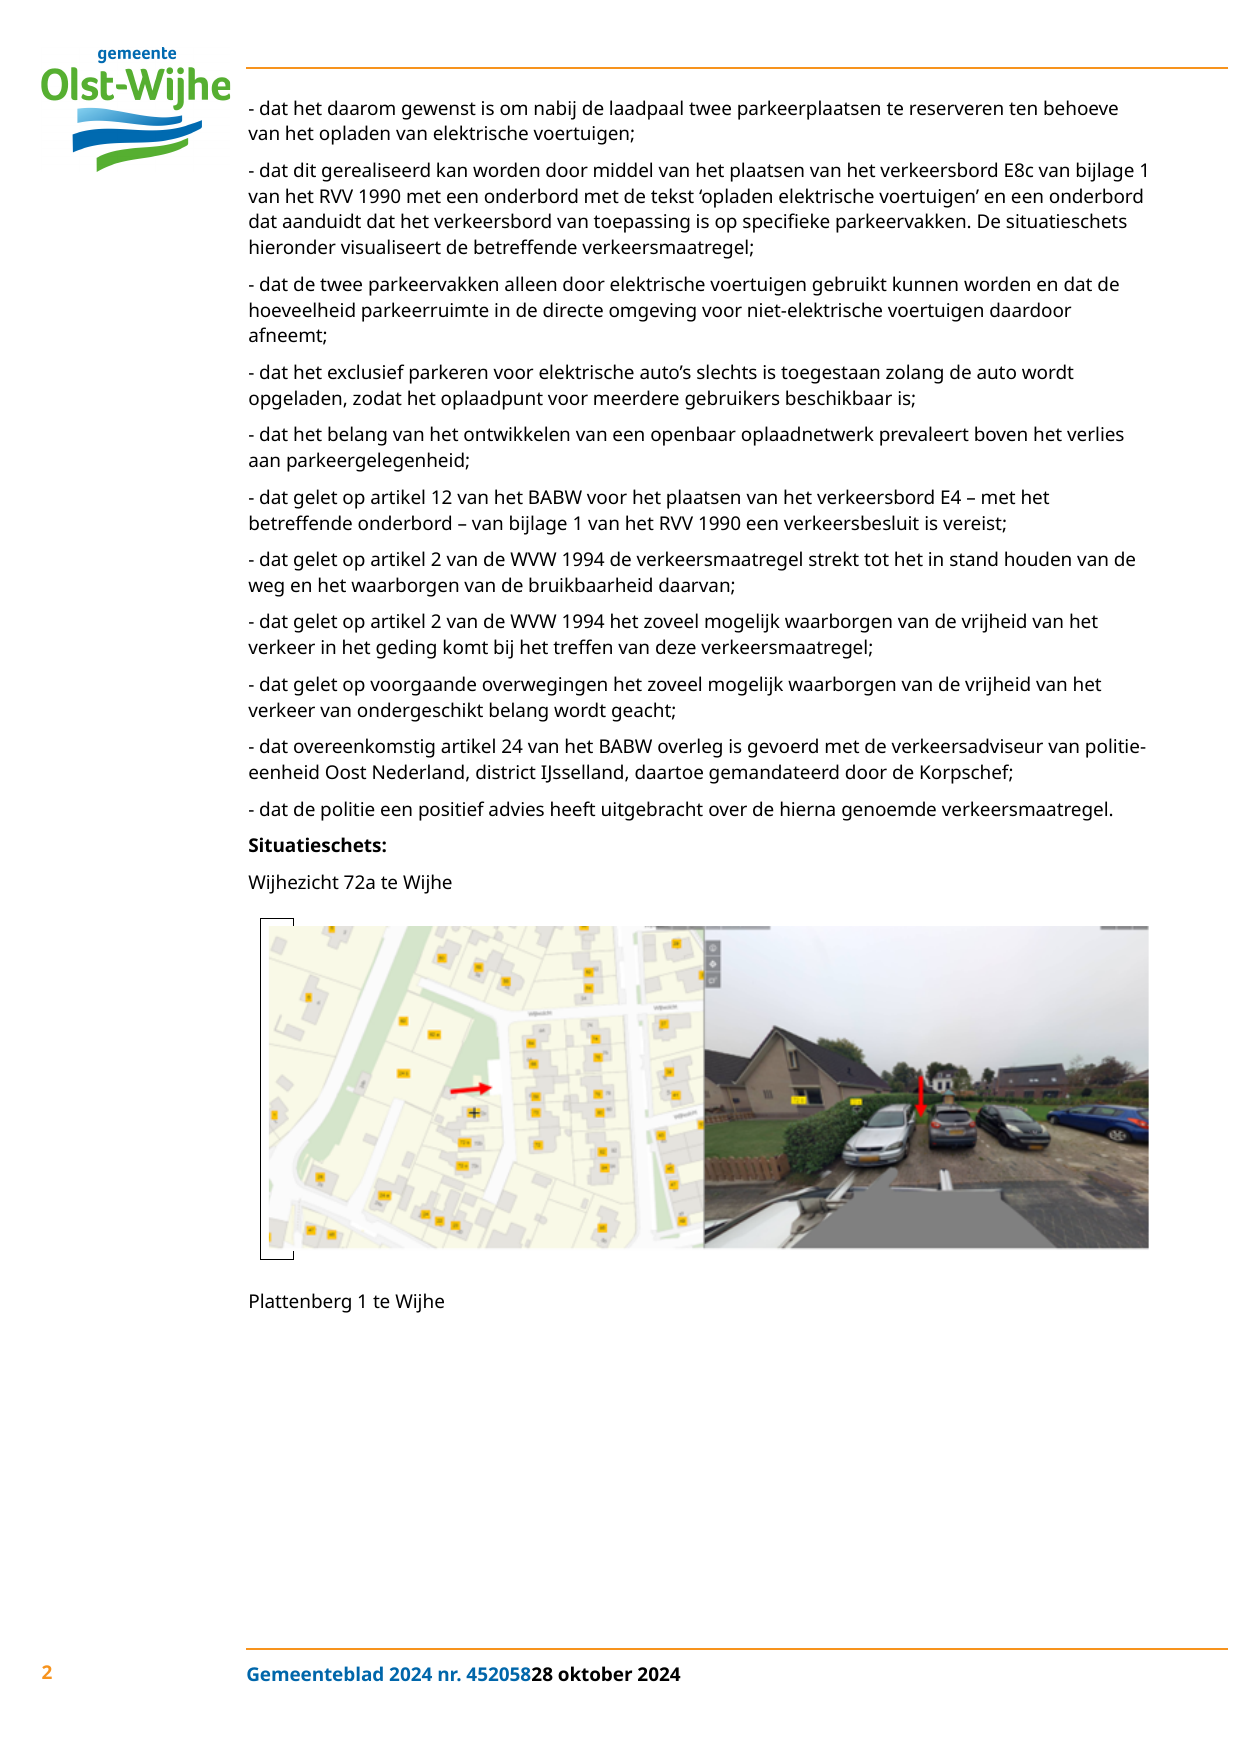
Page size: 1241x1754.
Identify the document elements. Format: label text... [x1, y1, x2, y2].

text - dat gelet op voorgaande overwegingen het zoveel mogelijk waarborgen van de vrijheid van het verkeer van ondergeschikt belang wordt geacht; [248, 671, 1152, 723]
text - dat gelet op artikel 2 van de WVW 1994 het zoveel mogelijk waarborgen van de vrijheid van het verkeer in het geding komt bij het treffen van deze verkeersmaatregel; [248, 609, 1152, 660]
picture [41, 47, 231, 172]
text - dat het belang van het ontwikkelen van een openbaar oplaadnetwerk prevaleert boven het verlies aan parkeergelegenheid; [248, 422, 1152, 473]
text - dat gelet op artikel 12 van het BABW voor het plaatsen van het verkeersbord E4 – met het betreffende onderbord – van bijlage 1 van het RVV 1990 een verkeersbesluit is vereist; [248, 484, 1152, 535]
text - dat het exclusief parkeren voor elektrische auto’s slechts is toegestaan zolang de auto wordt opgeladen, zodat het oplaadpunt voor meerdere gebruikers beschikbaar is; [248, 359, 1152, 411]
text Plattenberg 1 te Wijhe [248, 1288, 1152, 1313]
text - dat de twee parkeervakken alleen door elektrische voertuigen gebruikt kunnen worden en dat de hoeveelheid parkeerruimte in de directe omgeving voor niet-elektrische voertuigen daardoor afneemt; [248, 271, 1152, 348]
text - dat de politie een positief advies heeft uitgebracht over de hierna genoemde verkeersmaatregel. [248, 796, 1152, 822]
text Situatieschets: [248, 833, 1152, 858]
text - dat dit gerealiseerd kan worden door middel van het plaatsen van het verkeersbord E8c van bijlage 1 van het RVV 1990 met een onderbord met de tekst ‘opladen elektrische voertuigen’ en een onderbord dat aanduidt dat het verkeersbord van toepassing is op specifieke parkeervakken. De situatieschets hieronder visualiseert de betreffende verkeersmaatregel; [248, 157, 1152, 260]
picture [268, 926, 1149, 1251]
text Wijhezicht 72a te Wijhe [248, 869, 1152, 895]
text - dat gelet op artikel 2 van de WVW 1994 de verkeersmaatregel strekt tot het in stand houden van de weg en het waarborgen van de bruikbaarheid daarvan; [248, 546, 1152, 598]
text - dat overeenkomstig artikel 24 van het BABW overleg is gevoerd met de verkeersadviseur van politie-eenheid Oost Nederland, district IJsselland, daartoe gemandateerd door de Korpschef; [248, 733, 1152, 785]
text - dat het daarom gewenst is om nabij de laadpaal twee parkeerplaatsen te reserveren ten behoeve van het opladen van elektrische voertuigen; [248, 95, 1152, 146]
